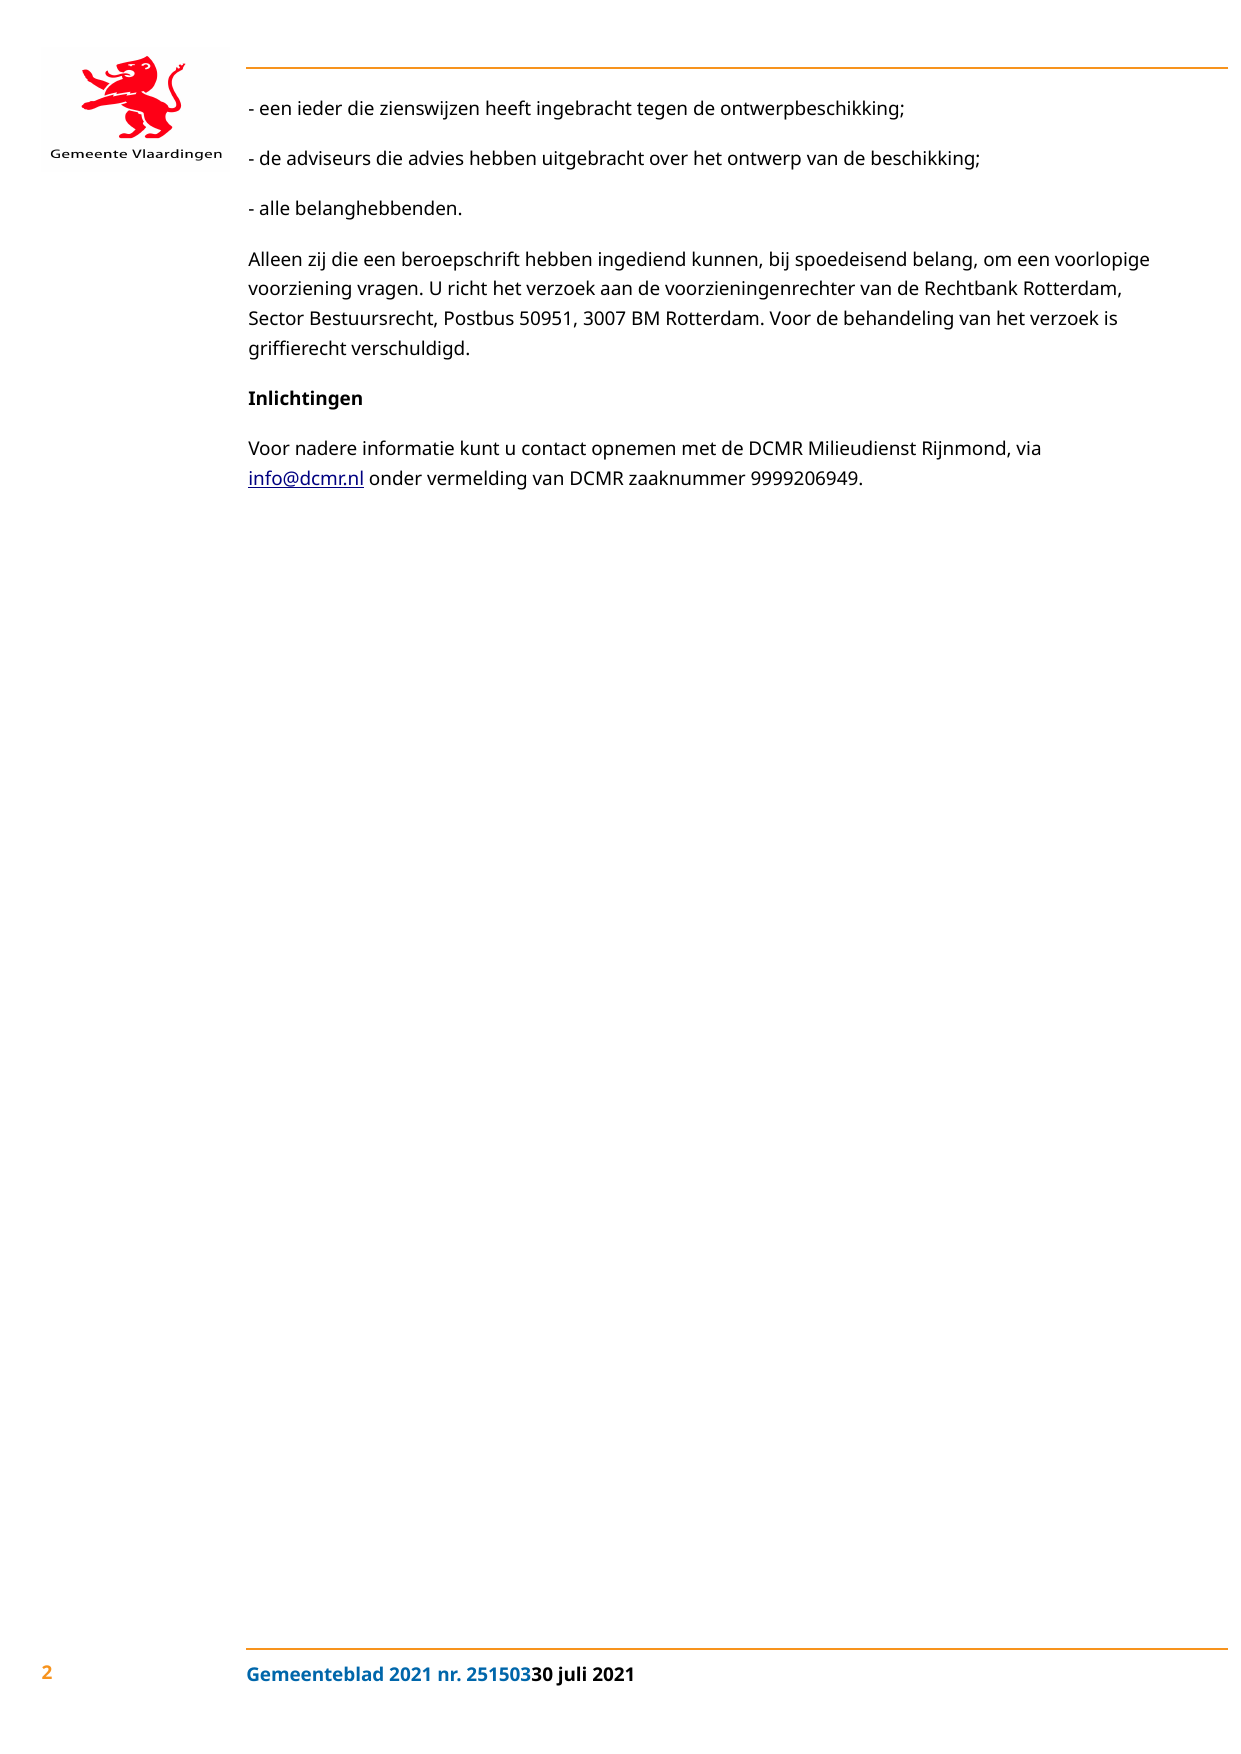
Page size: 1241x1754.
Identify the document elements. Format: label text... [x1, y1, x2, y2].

text - de adviseurs die advies hebben uitgebracht over het ontwerp van de beschikking; [248, 145, 1152, 171]
picture [41, 47, 231, 172]
text Voor nadere informatie kunt u contact opnemen met de DCMR Milieudienst Rijnmond, via info@dcmr.nl onder vermelding van DCMR zaaknummer 9999206949. [248, 436, 1152, 491]
text Alleen zij die een beroepschrift hebben ingediend kunnen, bij spoedeisend belang, om een voorlopige voorziening vragen. U richt het verzoek aan de voorzieningenrechter van de Rechtbank Rotterdam, Sector Bestuursrecht, Postbus 50951, 3007 BM Rotterdam. Voor de behandeling van het verzoek is griffierecht verschuldigd. [248, 246, 1152, 361]
text Inlichtingen [248, 385, 1152, 411]
text - alle belanghebbenden. [248, 196, 1152, 221]
text - een ieder die zienswijzen heeft ingebracht tegen de ontwerpbeschikking; [248, 95, 1152, 121]
